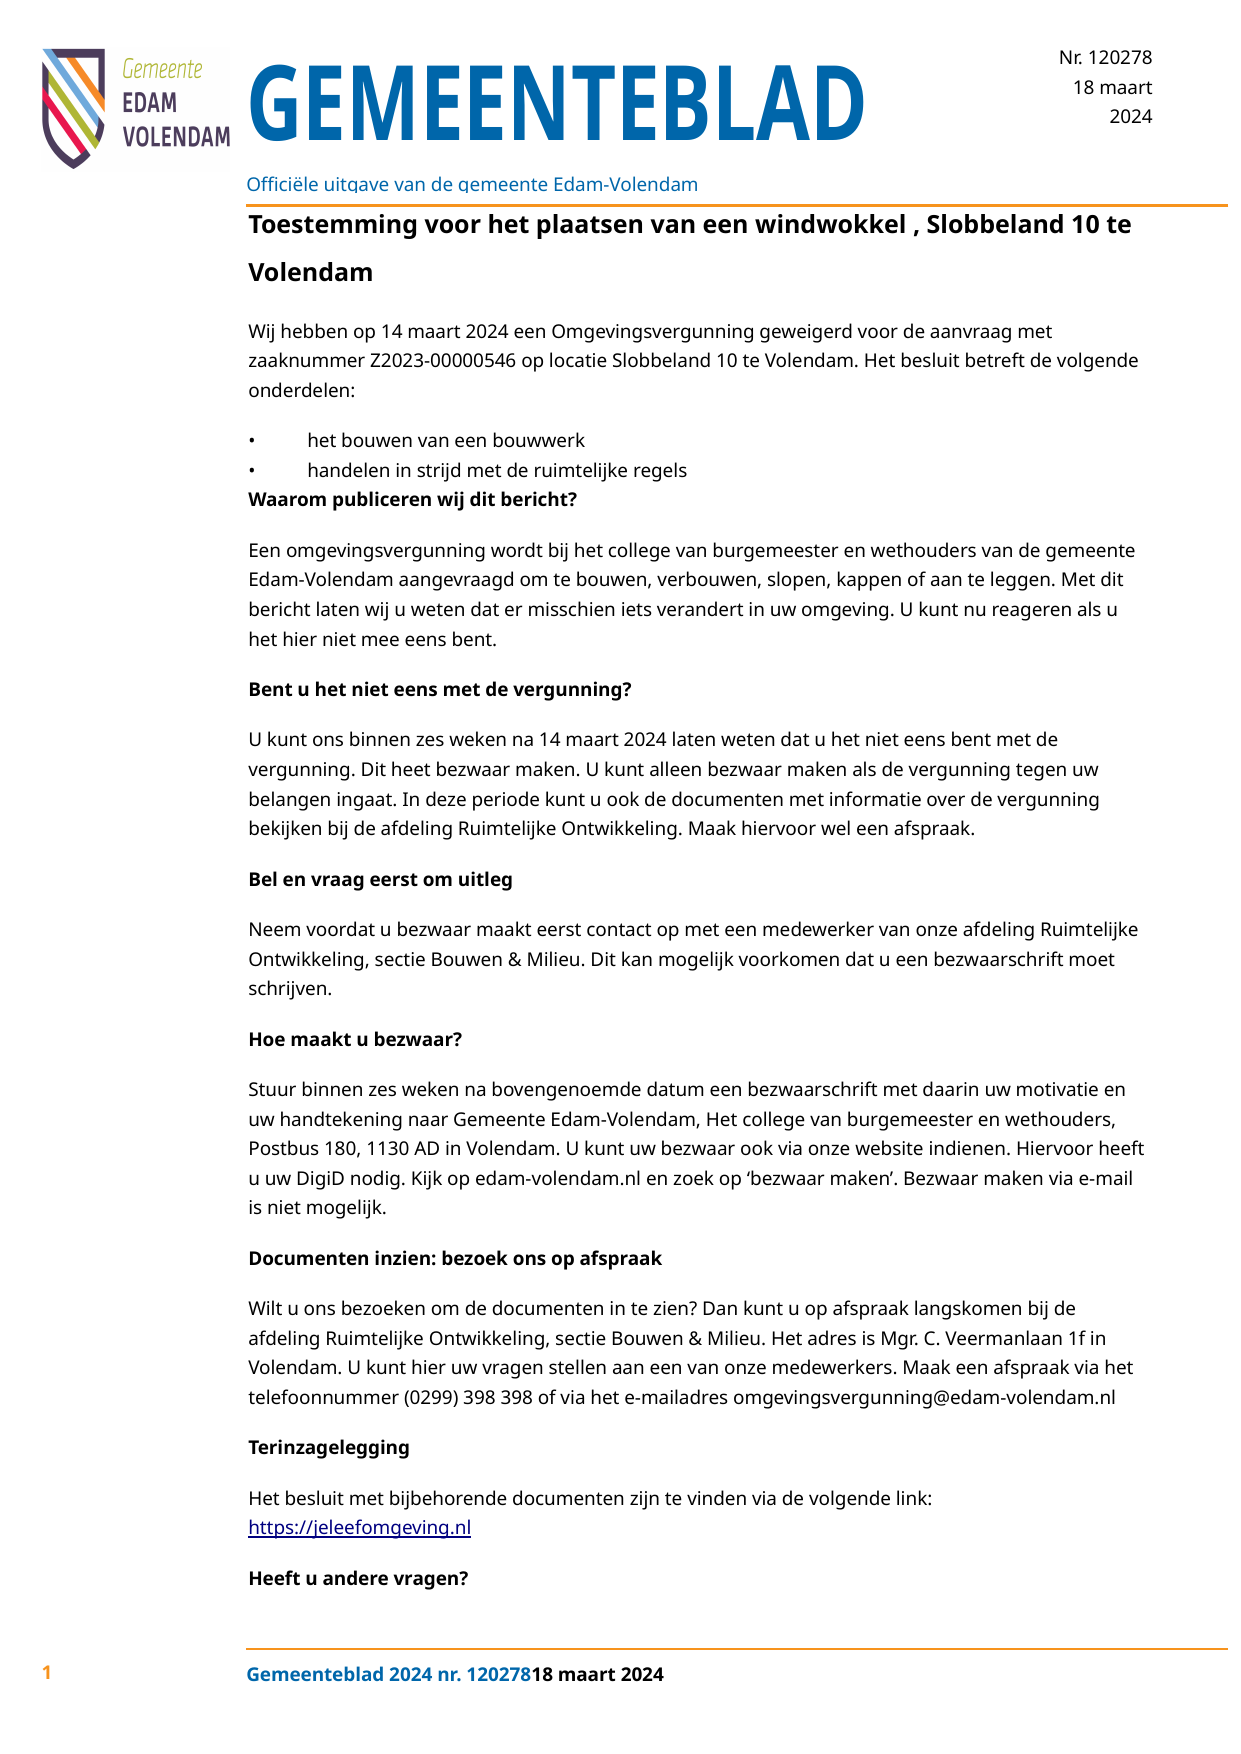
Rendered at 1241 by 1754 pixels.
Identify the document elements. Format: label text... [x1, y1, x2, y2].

text Hoe maakt u bezwaar? [248, 1026, 1152, 1052]
text Wilt u ons bezoeken om de documenten in te zien? Dan kunt u op afspraak langskomen bij de afdeling Ruimtelijke Ontwikkeling, sectie Bouwen & Milieu. Het adres is Mgr. C. Veermanlaan 1f in Volendam. U kunt hier uw vragen stellen aan een van onze medewerkers. Maak een afspraak via het telefoonnummer (0299) 398 398 of via het e-mailadres omgevingsvergunning@edam-volendam.nl [248, 1295, 1152, 1410]
text Waarom publiceren wij dit bericht? [248, 487, 1152, 512]
text Neem voordat u bezwaar maakt eerst contact op met een medewerker van onze afdeling Ruimtelijke Ontwikkeling, sectie Bouwen & Milieu. Dit kan mogelijk voorkomen dat u een bezwaarschrift moet schrijven. [248, 916, 1152, 1001]
list handelen in strijd met de ruimtelijke regels [248, 457, 1152, 483]
text Stuur binnen zes weken na bovengenoemde datum een bezwaarschrift met daarin uw motivatie en uw handtekening naar Gemeente Edam-Volendam, Het college van burgemeester en wethouders, Postbus 180, 1130 AD in Volendam. U kunt uw bezwaar ook via onze website indienen. Hiervoor heeft u uw DigiD nodig. Kijk op edam-volendam.nl en zoek op ‘bezwaar maken’. Bezwaar maken via e-mail is niet mogelijk. [248, 1076, 1152, 1220]
text Terinzagelegging [248, 1434, 1152, 1460]
picture [41, 47, 231, 172]
text Het besluit met bijbehorende documenten zijn te vinden via de volgende link: https://jeleefomgeving.nl [248, 1485, 1152, 1540]
text Wij hebben op 14 maart 2024 een Omgevingsvergunning geweigerd voor de aanvraag met zaaknummer Z2023-00000546 op locatie Slobbeland 10 te Volendam. Het besluit betreft de volgende onderdelen: [248, 318, 1152, 403]
text U kunt ons binnen zes weken na 14 maart 2024 laten weten dat u het niet eens bent met de vergunning. Dit heet bezwaar maken. U kunt alleen bezwaar maken als de vergunning tegen uw belangen ingaat. In deze periode kunt u ook de documenten met informatie over de vergunning bekijken bij de afdeling Ruimtelijke Ontwikkeling. Maak hiervoor wel een afspraak. [248, 727, 1152, 841]
text Documenten inzien: bezoek ons op afspraak [248, 1245, 1152, 1271]
text Toestemming voor het plaatsen van een windwokkel , Slobbeland 10 te Volendam [248, 207, 1152, 288]
list het bouwen van een bouwwerk [248, 427, 1152, 453]
text Bent u het niet eens met de vergunning? [248, 676, 1152, 702]
text Een omgevingsvergunning wordt bij het college van burgemeester en wethouders van de gemeente Edam-Volendam aangevraagd om te bouwen, verbouwen, slopen, kappen of aan te leggen. Met dit bericht laten wij u weten dat er misschien iets verandert in uw omgeving. U kunt nu reageren als u het hier niet mee eens bent. [248, 537, 1152, 652]
text Bel en vraag eerst om uitleg [248, 866, 1152, 892]
text Heeft u andere vragen? [248, 1565, 1152, 1591]
